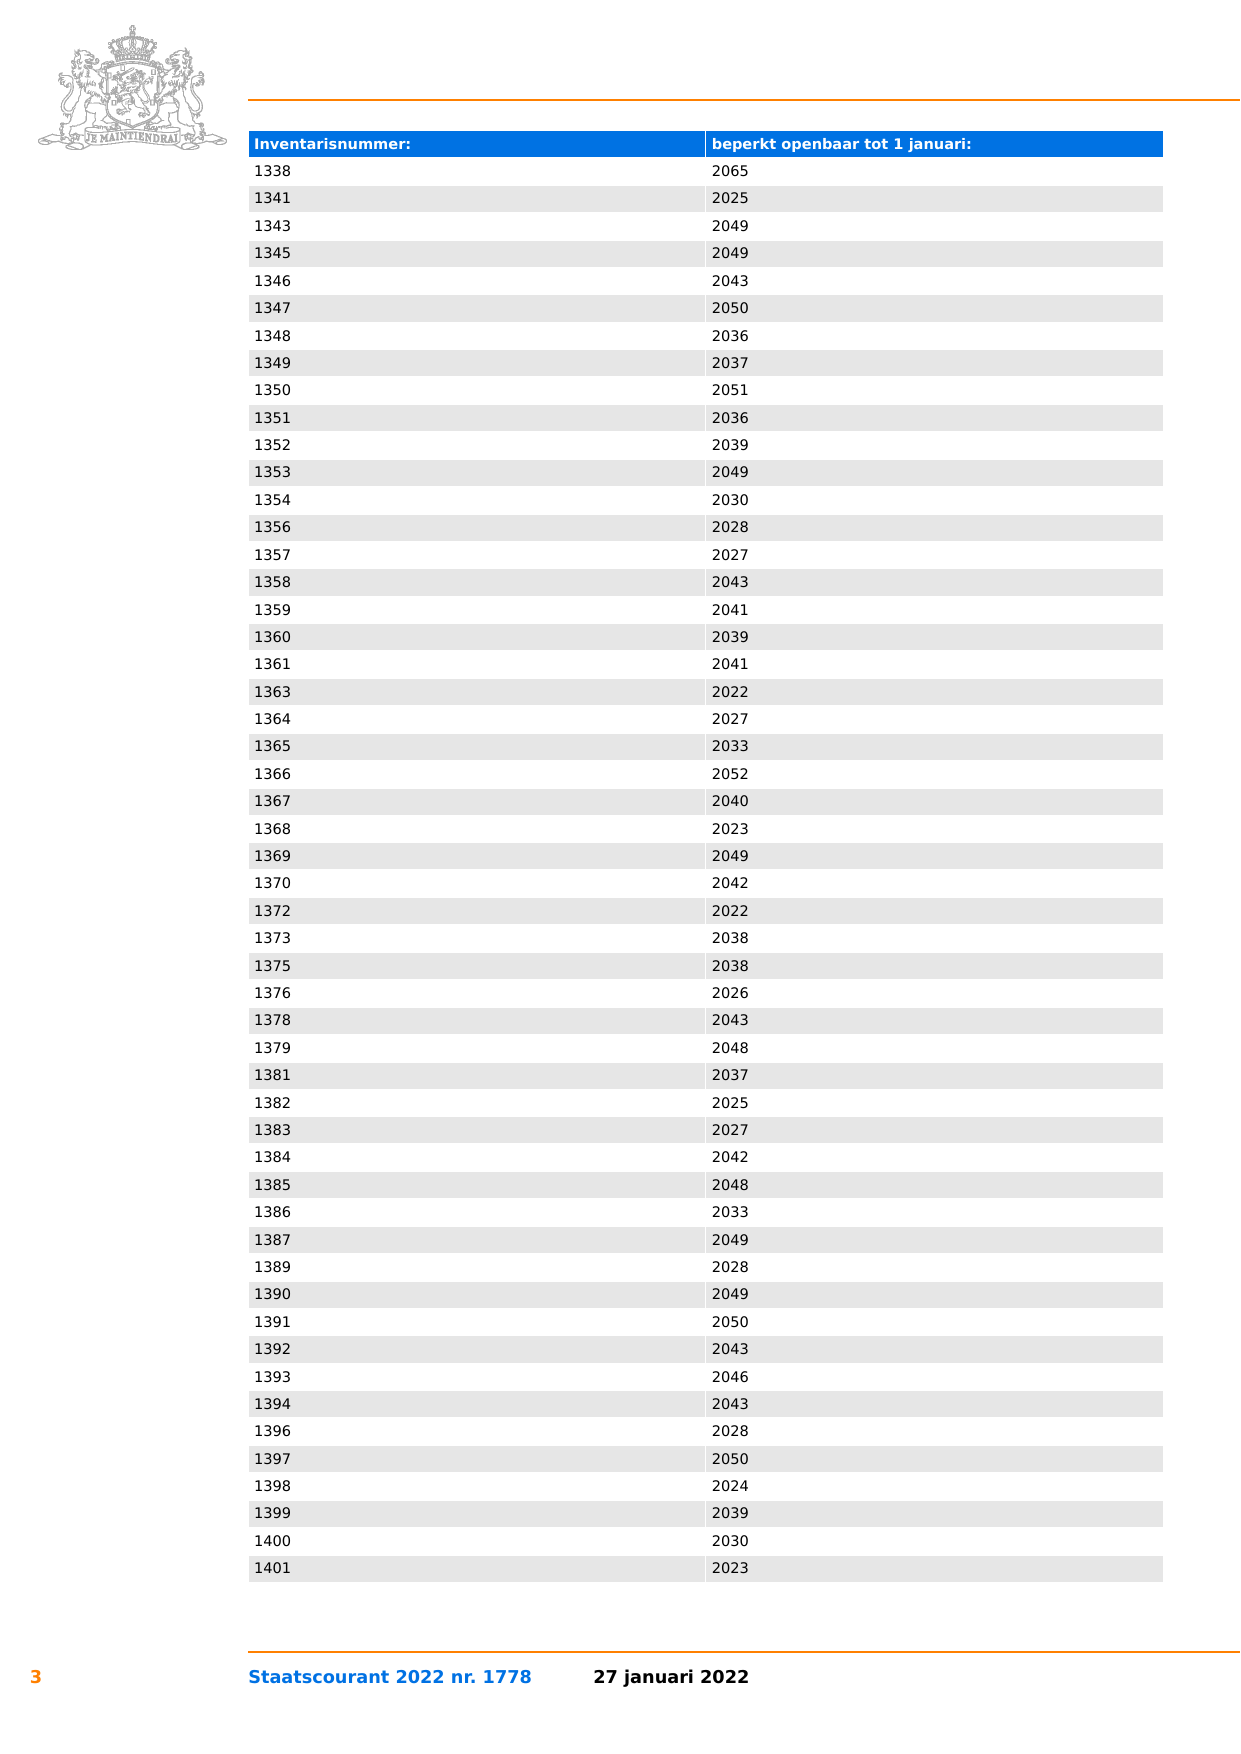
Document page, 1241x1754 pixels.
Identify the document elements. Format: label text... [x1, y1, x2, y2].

table_cell 2048 [706, 1172, 1163, 1198]
table_cell 2022 [706, 898, 1163, 924]
table_cell 2024 [706, 1473, 1163, 1500]
table_cell 1373 [249, 925, 705, 952]
table_header Inventarisnummer: [249, 131, 705, 157]
table_cell 2049 [706, 1227, 1163, 1253]
table_cell 2038 [706, 953, 1163, 979]
table_cell 1384 [249, 1145, 705, 1171]
table_cell 2043 [706, 268, 1163, 294]
table_cell 2050 [706, 1309, 1163, 1335]
table_cell 2036 [706, 323, 1163, 349]
table_cell 2036 [706, 405, 1163, 431]
table_cell 1389 [249, 1254, 705, 1281]
table_cell 2041 [706, 597, 1163, 623]
table_cell 1351 [249, 405, 705, 431]
table_cell 2039 [706, 1501, 1163, 1527]
table_cell 1382 [249, 1090, 705, 1116]
table_cell 1354 [249, 487, 705, 513]
table_cell 1361 [249, 651, 705, 678]
table_cell 2049 [706, 843, 1163, 869]
table_cell 1345 [249, 241, 705, 267]
table_cell 1398 [249, 1473, 705, 1500]
table_cell 2043 [706, 1336, 1163, 1363]
table_cell 2043 [706, 569, 1163, 596]
table_cell 2052 [706, 761, 1163, 787]
table_cell 2028 [706, 515, 1163, 541]
table_cell 2048 [706, 1035, 1163, 1061]
table_cell 2030 [706, 1528, 1163, 1554]
table_cell 1350 [249, 378, 705, 404]
table_cell 1391 [249, 1309, 705, 1335]
table_cell 1365 [249, 734, 705, 760]
table_cell 1385 [249, 1172, 705, 1198]
table_cell 1359 [249, 597, 705, 623]
table_cell 2043 [706, 1391, 1163, 1417]
table_cell 2033 [706, 1199, 1163, 1226]
table_cell 1393 [249, 1364, 705, 1390]
table_cell 1396 [249, 1419, 705, 1445]
table_cell 2025 [706, 186, 1163, 212]
table_cell 2039 [706, 624, 1163, 650]
table_cell 1364 [249, 706, 705, 733]
table_cell 2040 [706, 789, 1163, 815]
table_cell 1352 [249, 432, 705, 459]
table_cell 2065 [706, 158, 1163, 185]
table_cell 1381 [249, 1063, 705, 1089]
table_cell 1349 [249, 350, 705, 376]
table_cell 2025 [706, 1090, 1163, 1116]
table_cell 1366 [249, 761, 705, 787]
table_cell 2049 [706, 460, 1163, 486]
table_cell 2030 [706, 487, 1163, 513]
table_cell 1346 [249, 268, 705, 294]
table_cell 2026 [706, 980, 1163, 1007]
table_cell 2037 [706, 1063, 1163, 1089]
table_cell 1372 [249, 898, 705, 924]
table_cell 2049 [706, 213, 1163, 239]
table_cell 1347 [249, 295, 705, 322]
table_cell 1375 [249, 953, 705, 979]
table_cell 1387 [249, 1227, 705, 1253]
table_cell 2051 [706, 378, 1163, 404]
table_cell 1370 [249, 871, 705, 897]
table_cell 1378 [249, 1008, 705, 1034]
table_cell 1338 [249, 158, 705, 185]
table_cell 2041 [706, 651, 1163, 678]
table_cell 2049 [706, 241, 1163, 267]
table_cell 2028 [706, 1419, 1163, 1445]
table_cell 1369 [249, 843, 705, 869]
table_cell 1383 [249, 1117, 705, 1143]
table_cell 2050 [706, 295, 1163, 322]
table_cell 1386 [249, 1199, 705, 1226]
table_cell 1401 [249, 1556, 705, 1582]
table_cell 2027 [706, 1117, 1163, 1143]
table_cell 1394 [249, 1391, 705, 1417]
table_cell 2046 [706, 1364, 1163, 1390]
table_cell 1399 [249, 1501, 705, 1527]
table_cell 1348 [249, 323, 705, 349]
table_cell 1357 [249, 542, 705, 568]
table_cell 1367 [249, 789, 705, 815]
table_cell 2043 [706, 1008, 1163, 1034]
table_cell 1341 [249, 186, 705, 212]
table_cell 2042 [706, 1145, 1163, 1171]
table_cell 1390 [249, 1282, 705, 1308]
table_cell 2022 [706, 679, 1163, 705]
table_cell 1400 [249, 1528, 705, 1554]
table_header beperkt openbaar tot 1 januari: [706, 131, 1163, 157]
table_cell 2037 [706, 350, 1163, 376]
table_cell 1358 [249, 569, 705, 596]
table_cell 2027 [706, 706, 1163, 733]
table_cell 1368 [249, 816, 705, 842]
table_cell 1363 [249, 679, 705, 705]
table_cell 1356 [249, 515, 705, 541]
table_cell 1353 [249, 460, 705, 486]
picture [38, 25, 227, 150]
table_cell 2028 [706, 1254, 1163, 1281]
table_cell 2038 [706, 925, 1163, 952]
table_cell 1392 [249, 1336, 705, 1363]
table_cell 1397 [249, 1446, 705, 1472]
table_cell 2042 [706, 871, 1163, 897]
table_cell 1379 [249, 1035, 705, 1061]
table_cell 2023 [706, 816, 1163, 842]
table_cell 2033 [706, 734, 1163, 760]
table_cell 2023 [706, 1556, 1163, 1582]
table_cell 1360 [249, 624, 705, 650]
table_cell 1343 [249, 213, 705, 239]
table_cell 2049 [706, 1282, 1163, 1308]
table_cell 2039 [706, 432, 1163, 459]
table_cell 2050 [706, 1446, 1163, 1472]
table_cell 1376 [249, 980, 705, 1007]
table_cell 2027 [706, 542, 1163, 568]
